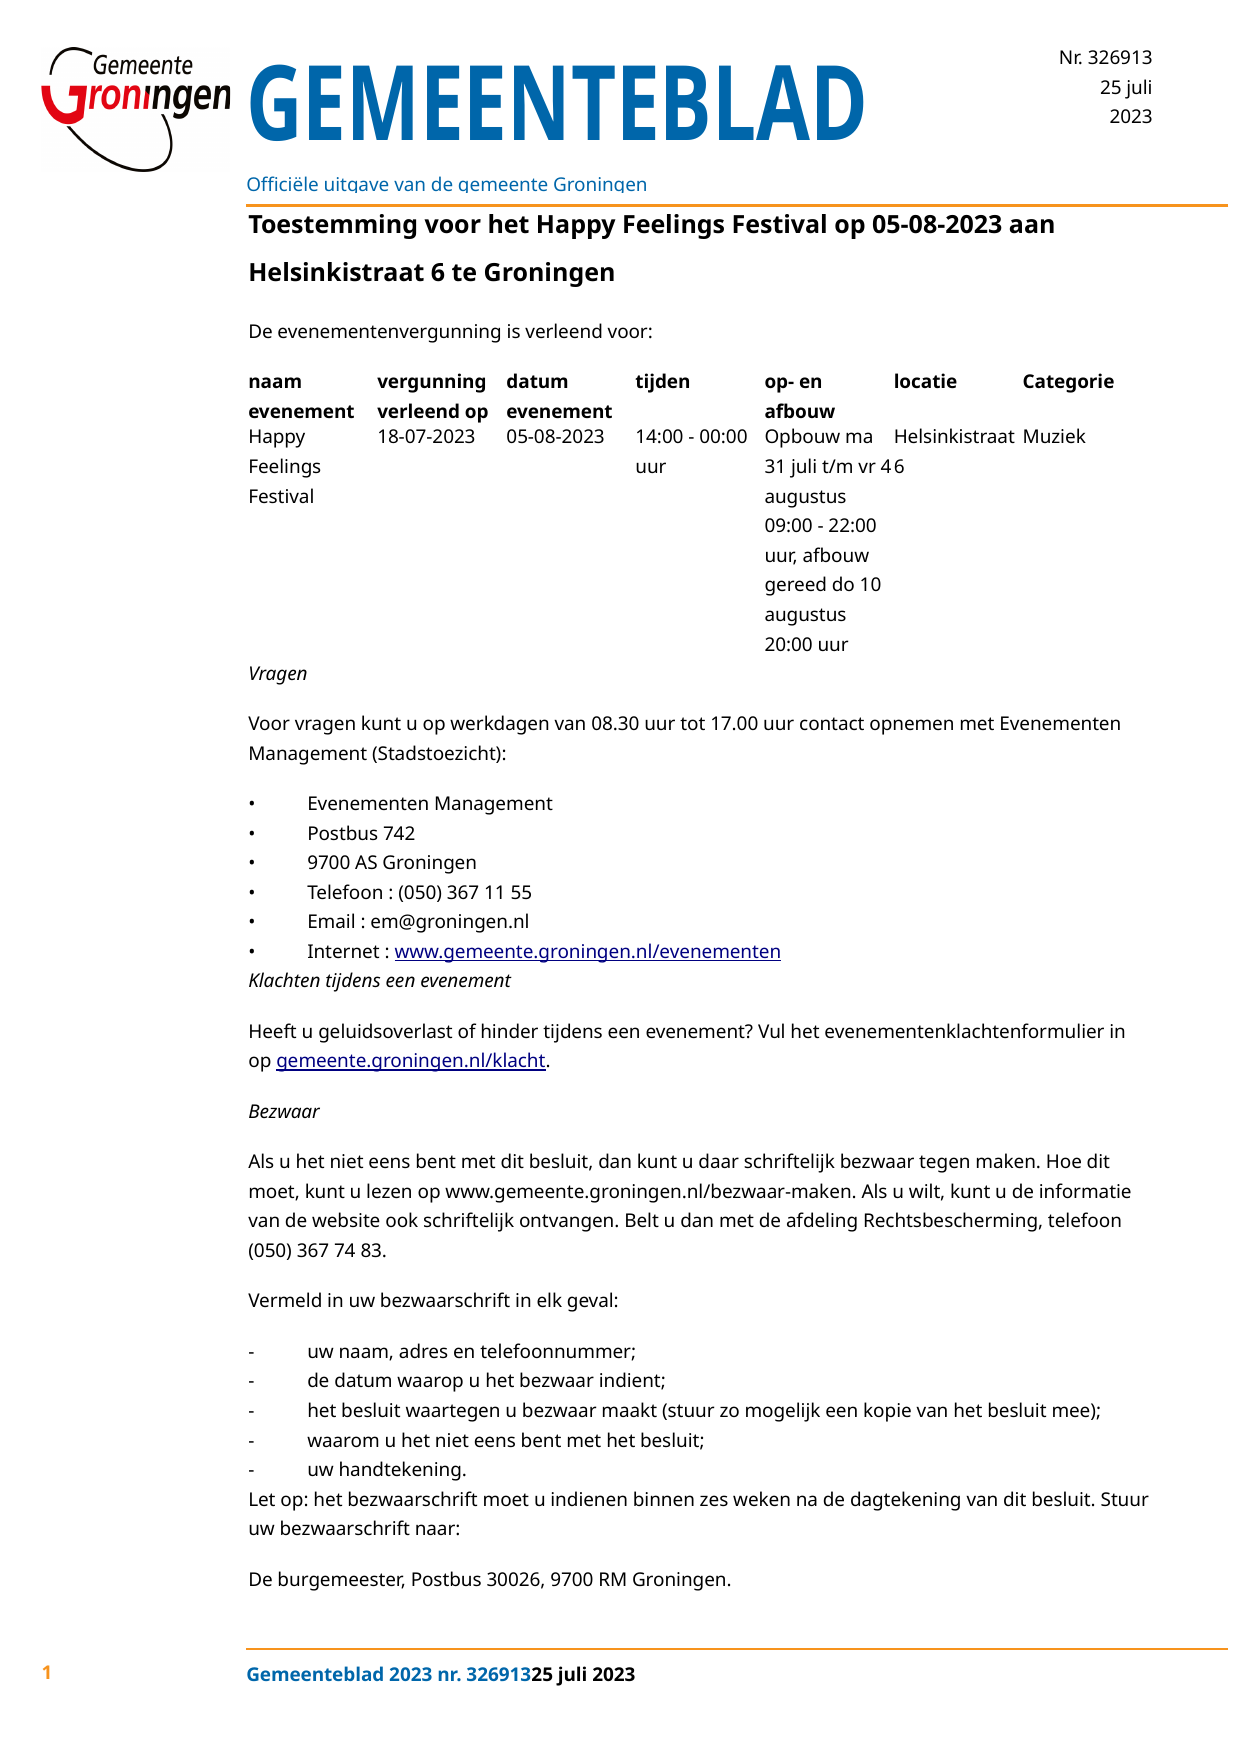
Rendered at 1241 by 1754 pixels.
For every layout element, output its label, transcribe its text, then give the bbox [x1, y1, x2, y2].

table_cell 14:00 - 00:00 uur [635, 424, 764, 657]
list 9700 AS Groningen [248, 849, 1152, 875]
text Klachten tijdens een evenement [248, 968, 1152, 993]
text Heeft u geluidsoverlast of hinder tijdens een evenement? Vul het evenementenklachtenformulier in op gemeente.groningen.nl/klacht. [248, 1018, 1152, 1073]
list Telefoon : (050) 367 11 55 [248, 879, 1152, 905]
table_header tijden [635, 369, 764, 424]
table_header naam evenement [248, 369, 377, 424]
list uw handtekening. [248, 1456, 1152, 1482]
table_cell 18-07-2023 [377, 424, 506, 657]
table_header locatie [894, 369, 1022, 424]
table_header datum evenement [506, 369, 635, 424]
list uw naam, adres en telefoonnummer; [248, 1338, 1152, 1364]
text De burgemeester, Postbus 30026, 9700 RM Groningen. [248, 1566, 1152, 1592]
text Let op: het bezwaarschrift moet u indienen binnen zes weken na de dagtekening van dit besluit. Stuur uw bezwaarschrift naar: [248, 1486, 1152, 1541]
table_header Categorie [1023, 369, 1152, 424]
text De evenementenvergunning is verleend voor: [248, 318, 1152, 344]
picture [41, 47, 231, 172]
text Vragen [248, 660, 1152, 686]
table_cell Muziek [1023, 424, 1152, 657]
table_header op- en afbouw [764, 369, 893, 424]
table_cell 05-08-2023 [506, 424, 635, 657]
list Postbus 742 [248, 820, 1152, 846]
text Vermeld in uw bezwaarschrift in elk geval: [248, 1288, 1152, 1313]
text Bezwaar [248, 1098, 1152, 1124]
table_cell Opbouw ma 31 juli t/m vr 4 augustus 09:00 - 22:00 uur, afbouw gereed do 10 augustus 20:00 uur [764, 424, 893, 657]
list Evenementen Management [248, 790, 1152, 816]
list Internet : www.gemeente.groningen.nl/evenementen [248, 938, 1152, 964]
list waarom u het niet eens bent met het besluit; [248, 1427, 1152, 1453]
list de datum waarop u het bezwaar indient; [248, 1368, 1152, 1393]
text Toestemming voor het Happy Feelings Festival op 05-08-2023 aan Helsinkistraat 6 te Groningen [248, 207, 1152, 288]
table_header vergunning verleend op [377, 369, 506, 424]
text Als u het niet eens bent met dit besluit, dan kunt u daar schriftelijk bezwaar tegen maken. Hoe dit moet, kunt u lezen op www.gemeente.groningen.nl/bezwaar-maken. Als u wilt, kunt u de informatie van de website ook schriftelijk ontvangen. Belt u dan met de afdeling Rechtsbescherming, telefoon (050) 367 74 83. [248, 1148, 1152, 1263]
table_cell Helsinkistraat 6 [894, 424, 1022, 657]
list Email : em@groningen.nl [248, 908, 1152, 934]
list het besluit waartegen u bezwaar maakt (stuur zo mogelijk een kopie van het besluit mee); [248, 1397, 1152, 1423]
table_cell Happy Feelings Festival [248, 424, 377, 657]
text Voor vragen kunt u op werkdagen van 08.30 uur tot 17.00 uur contact opnemen met Evenementen Management (Stadstoezicht): [248, 710, 1152, 766]
